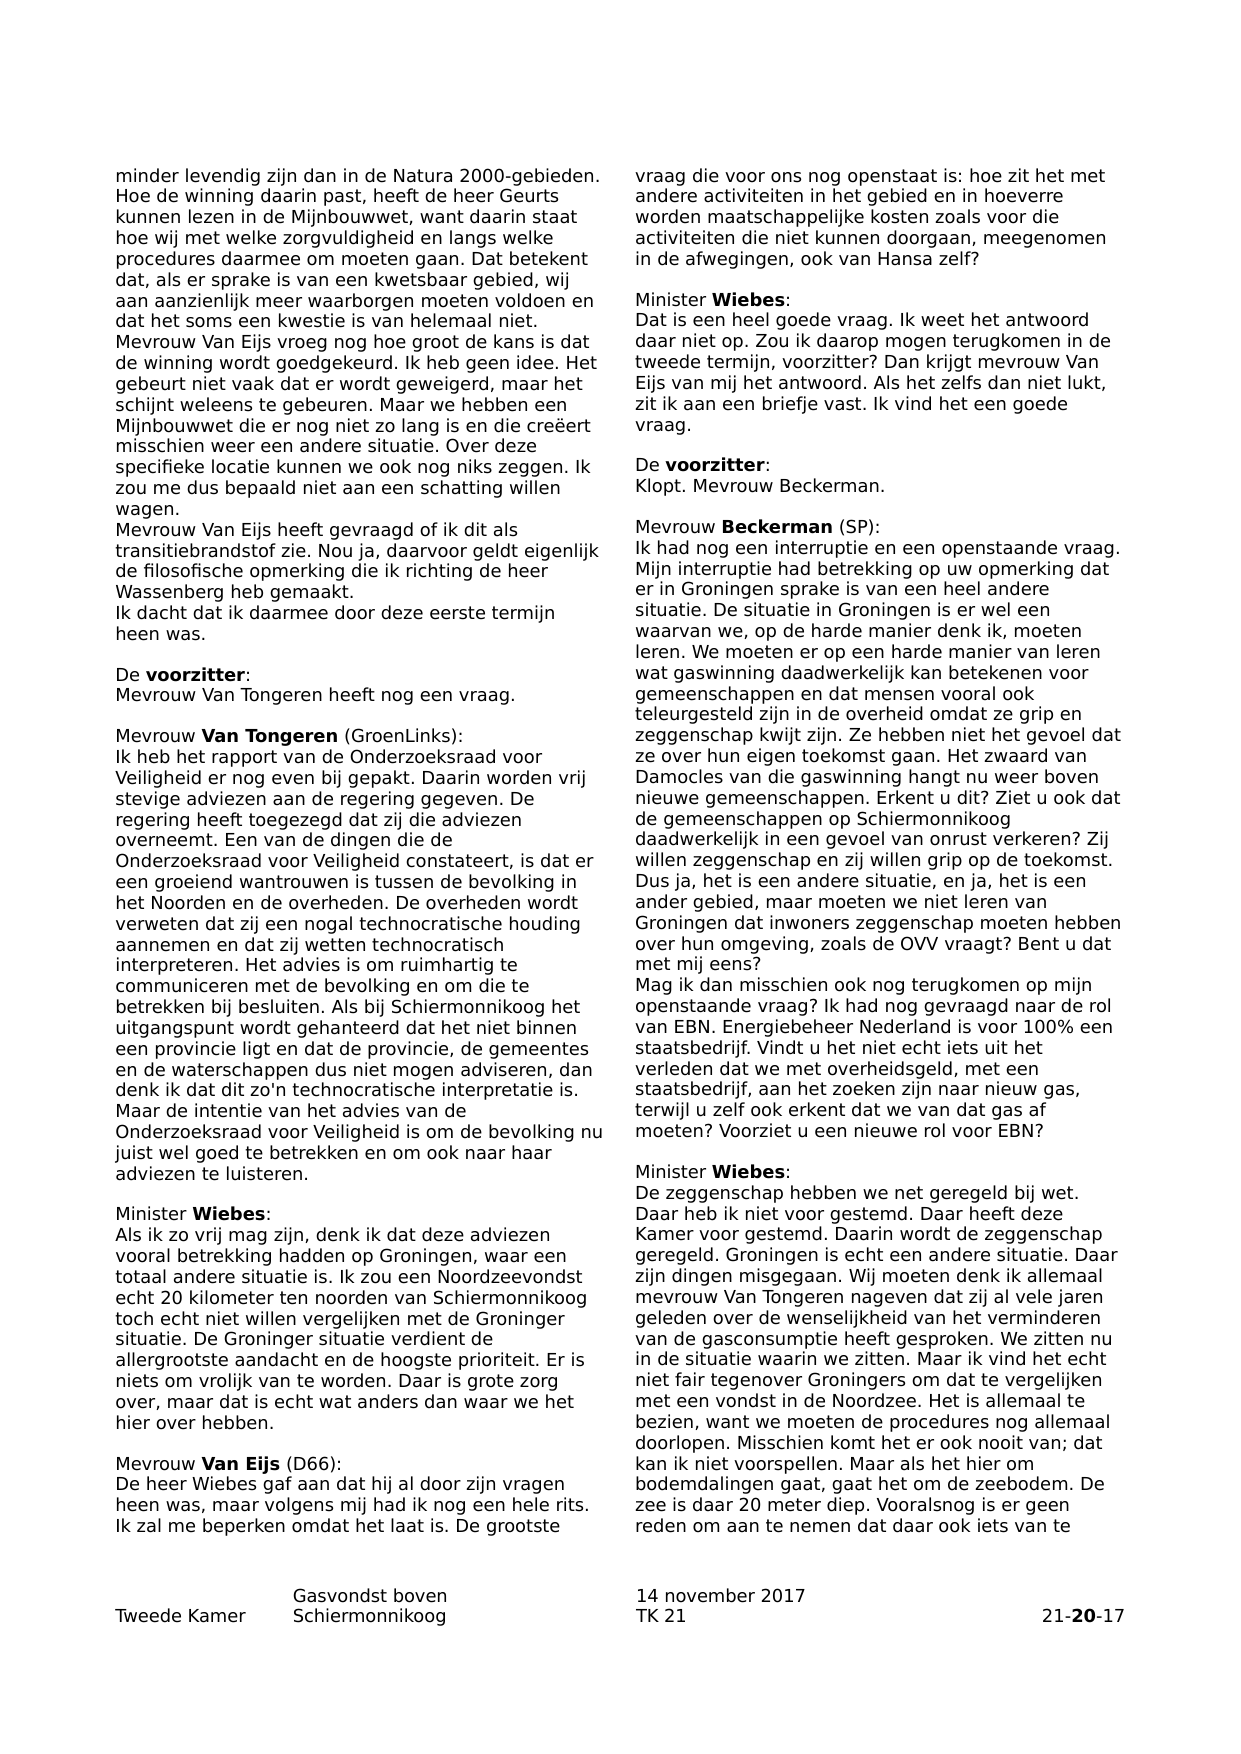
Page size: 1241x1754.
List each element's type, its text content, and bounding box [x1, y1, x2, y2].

text Mevrouw Van Tongeren (GroenLinks): [115, 726, 605, 747]
text Ik had nog een interruptie en een openstaande vraag. Mijn interruptie had betrekking op uw opmerking dat er in Groningen sprake is van een heel andere situatie. De situatie in Groningen is er wel een waarvan we, op de harde manier denk ik, moeten leren. We moeten er op een harde manier van leren wat gaswinning daadwerkelijk kan betekenen voor gemeenschappen en dat mensen vooral ook teleurgesteld zijn in de overheid omdat ze grip en zeggenschap kwijt zijn. Ze hebben niet het gevoel dat ze over hun eigen toekomst gaan. Het zwaard van Damocles van die gaswinning hangt nu weer boven nieuwe gemeenschappen. Erkent u dit? Ziet u ook dat de gemeenschappen op Schiermonnikoog daadwerkelijk in een gevoel van onrust verkeren? Zij willen zeggenschap en zij willen grip op de toekomst. Dus ja, het is een andere situatie, en ja, het is een ander gebied, maar moeten we niet leren van Groningen dat inwoners zeggenschap moeten hebben over hun omgeving, zoals de OVV vraagt? Bent u dat met mij eens? [635, 537, 1125, 975]
text vraag die voor ons nog openstaat is: hoe zit het met andere activiteiten in het gebied en in hoeverre worden maatschappelijke kosten zoals voor die activiteiten die niet kunnen doorgaan, meegenomen in de afwegingen, ook van Hansa zelf? [635, 165, 1125, 269]
text Dat is een heel goede vraag. Ik weet het antwoord daar niet op. Zou ik daarop mogen terugkomen in de tweede termijn, voorzitter? Dan krijgt mevrouw Van Eijs van mij het antwoord. Als het zelfs dan niet lukt, zit ik aan een briefje vast. Ik vind het een goede vraag. [635, 310, 1125, 435]
text Klopt. Mevrouw Beckerman. [635, 476, 1125, 497]
text Mevrouw Van Tongeren heeft nog een vraag. [115, 685, 605, 706]
text Ik dacht dat ik daarmee door deze eerste termijn heen was. [115, 603, 605, 644]
text De voorzitter: [635, 455, 1125, 476]
text minder levendig zijn dan in de Natura 2000-gebieden. Hoe de winning daarin past, heeft de heer Geurts kunnen lezen in de Mijnbouwwet, want daarin staat hoe wij met welke zorgvuldigheid en langs welke procedures daarmee om moeten gaan. Dat betekent dat, als er sprake is van een kwetsbaar gebied, wij aan aanzienlijk meer waarborgen moeten voldoen en dat het soms een kwestie is van helemaal niet. [115, 165, 605, 332]
text Als ik zo vrij mag zijn, denk ik dat deze adviezen vooral betrekking hadden op Groningen, waar een totaal andere situatie is. Ik zou een Noordzeevondst echt 20 kilometer ten noorden van Schiermonnikoog toch echt niet willen vergelijken met de Groninger situatie. De Groninger situatie verdient de allergrootste aandacht en de hoogste prioriteit. Er is niets om vrolijk van te worden. Daar is grote zorg over, maar dat is echt wat anders dan waar we het hier over hebben. [115, 1225, 605, 1433]
text Ik heb het rapport van de Onderzoeksraad voor Veiligheid er nog even bij gepakt. Daarin worden vrij stevige adviezen aan de regering gegeven. De regering heeft toegezegd dat zij die adviezen overneemt. Een van de dingen die de Onderzoeksraad voor Veiligheid constateert, is dat er een groeiend wantrouwen is tussen de bevolking in het Noorden en de overheden. De overheden wordt verweten dat zij een nogal technocratische houding aannemen en dat zij wetten technocratisch interpreteren. Het advies is om ruimhartig te communiceren met de bevolking en om die te betrekken bij besluiten. Als bij Schiermonnikoog het uitgangspunt wordt gehanteerd dat het niet binnen een provincie ligt en dat de provincie, de gemeentes en de waterschappen dus niet mogen adviseren, dan denk ik dat dit zo'n technocratische interpretatie is. Maar de intentie van het advies van de Onderzoeksraad voor Veiligheid is om de bevolking nu juist wel goed te betrekken en om ook naar haar adviezen te luisteren. [115, 747, 605, 1184]
text Mevrouw Van Eijs heeft gevraagd of ik dit als transitiebrandstof zie. Nou ja, daarvoor geldt eigenlijk de filosofische opmerking die ik richting de heer Wassenberg heb gemaakt. [115, 519, 605, 603]
text Minister Wiebes: [115, 1204, 605, 1225]
text Minister Wiebes: [635, 1162, 1125, 1182]
text Mevrouw Beckerman (SP): [635, 517, 1125, 537]
text Minister Wiebes: [635, 289, 1125, 310]
text Mevrouw Van Eijs vroeg nog hoe groot de kans is dat de winning wordt goedgekeurd. Ik heb geen idee. Het gebeurt niet vaak dat er wordt geweigerd, maar het schijnt weleens te gebeuren. Maar we hebben een Mijnbouwwet die er nog niet zo lang is en die creëert misschien weer een andere situatie. Over deze specifieke locatie kunnen we ook nog niks zeggen. Ik zou me dus bepaald niet aan een schatting willen wagen. [115, 332, 605, 519]
text De voorzitter: [115, 664, 605, 685]
text Mevrouw Van Eijs (D66): [115, 1453, 605, 1474]
text Mag ik dan misschien ook nog terugkomen op mijn openstaande vraag? Ik had nog gevraagd naar de rol van EBN. Energiebeheer Nederland is voor 100% een staatsbedrijf. Vindt u het niet echt iets uit het verleden dat we met overheidsgeld, met een staatsbedrijf, aan het zoeken zijn naar nieuw gas, terwijl u zelf ook erkent dat we van dat gas af moeten? Voorziet u een nieuwe rol voor EBN? [635, 975, 1125, 1142]
text De heer Wiebes gaf aan dat hij al door zijn vragen heen was, maar volgens mij had ik nog een hele rits. Ik zal me beperken omdat het laat is. De grootste [115, 1474, 605, 1537]
text De zeggenschap hebben we net geregeld bij wet. Daar heb ik niet voor gestemd. Daar heeft deze Kamer voor gestemd. Daarin wordt de zeggenschap geregeld. Groningen is echt een andere situatie. Daar zijn dingen misgegaan. Wij moeten denk ik allemaal mevrouw Van Tongeren nageven dat zij al vele jaren geleden over de wenselijkheid van het verminderen van de gasconsumptie heeft gesproken. We zitten nu in de situatie waarin we zitten. Maar ik vind het echt niet fair tegenover Groningers om dat te vergelijken met een vondst in de Noordzee. Het is allemaal te bezien, want we moeten de procedures nog allemaal doorlopen. Misschien komt het er ook nooit van; dat kan ik niet voorspellen. Maar als het hier om bodemdalingen gaat, gaat het om de zeebodem. De zee is daar 20 meter diep. Vooralsnog is er geen reden om aan te nemen dat daar ook iets van te [635, 1182, 1125, 1537]
